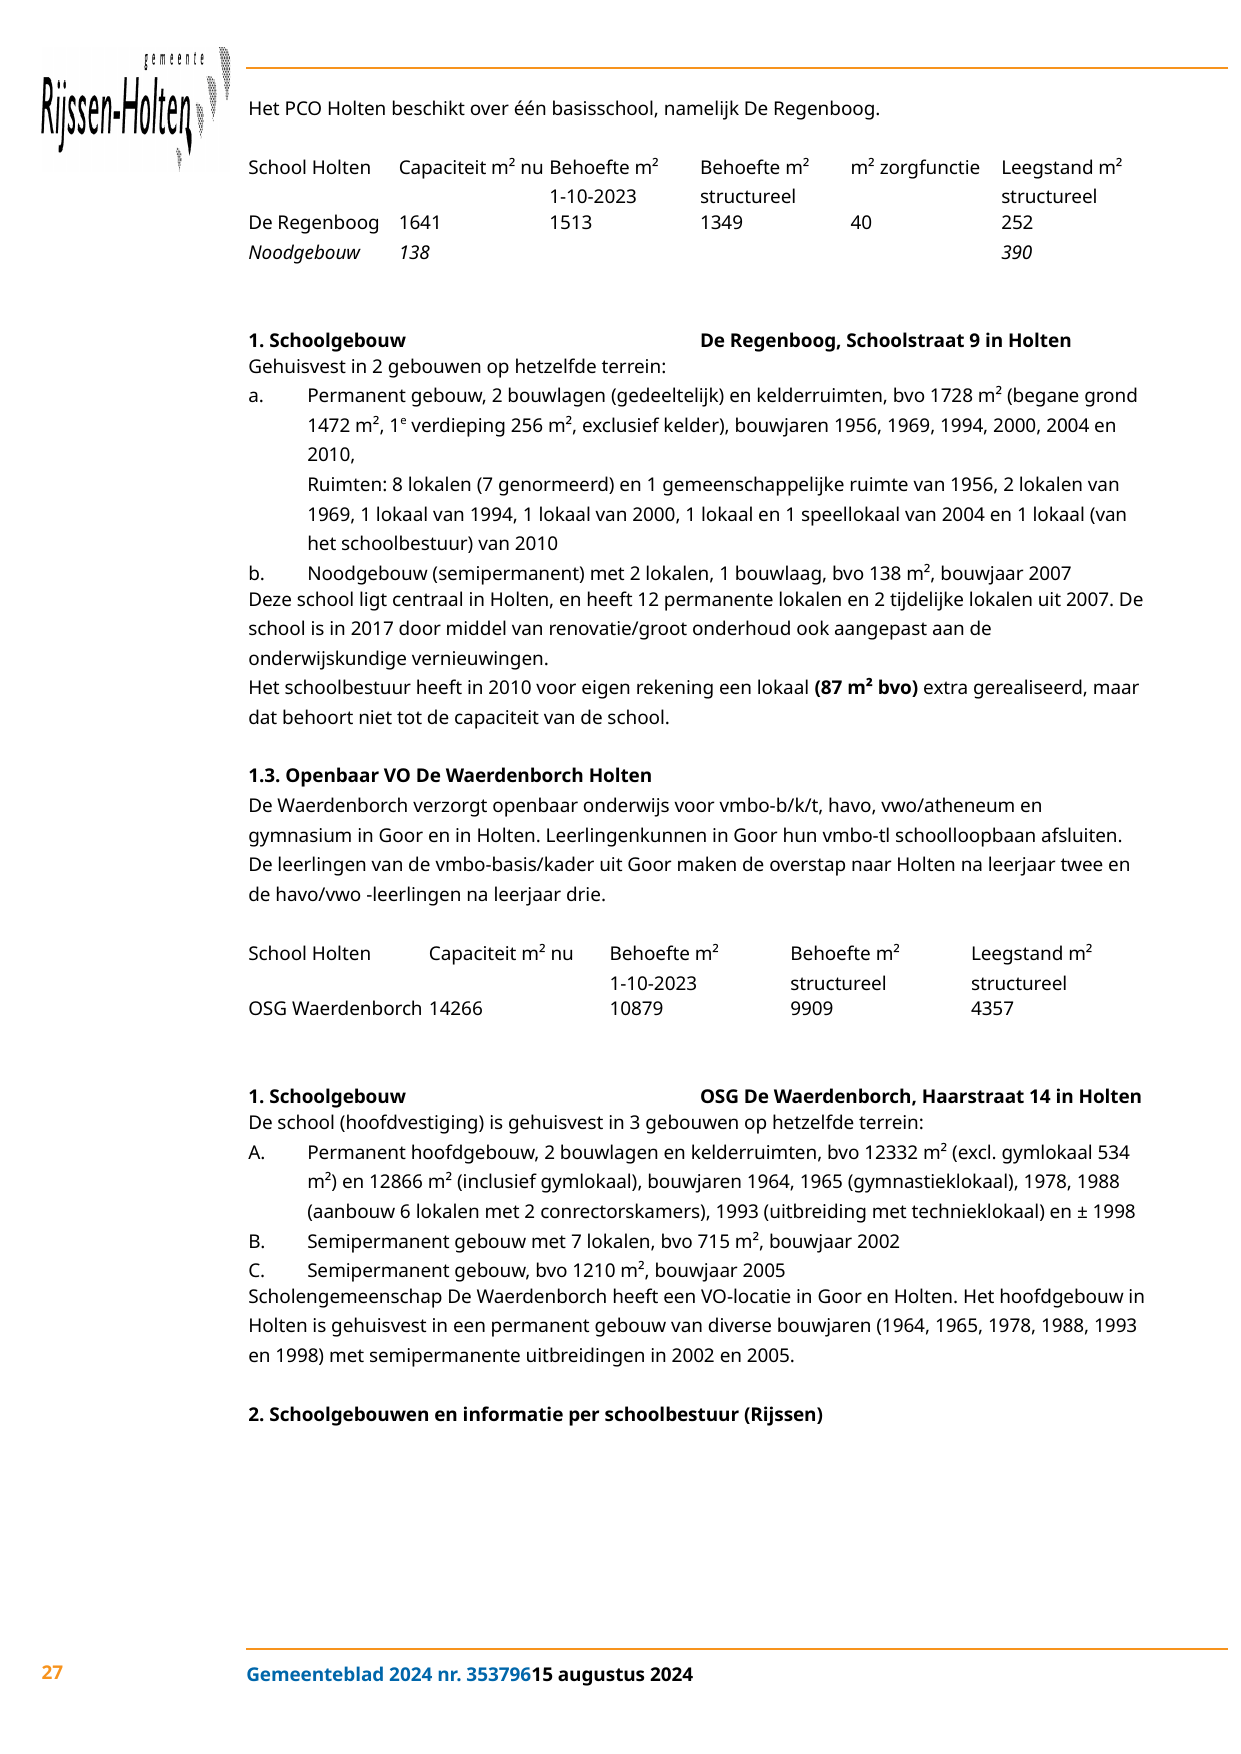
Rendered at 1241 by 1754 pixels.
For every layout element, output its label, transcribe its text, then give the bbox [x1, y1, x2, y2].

table_cell 9909 [790, 996, 971, 1021]
table_cell De school (hoofdvestiging) is gehuisvest in 3 gebouwen op hetzelfde terrein: Permanent hoofdgebouw, 2 bouwlagen en kelderruimten, bvo 12332 m² (excl. gymlokaal 534 m²) en 12866 m² (inclusief gymlokaal), bouwjaren 1964, 1965 (gymnastieklokaal), 1978, 1988 (aanbouw 6 lokalen met 2 conrectorskamers), 1993 (uitbreiding met technieklokaal) en ± 1998 Semipermanent gebouw met 7 lokalen, bvo 715 m², bouwjaar 2002 Semipermanent gebouw, bvo 1210 m², bouwjaar 2005 [248, 1110, 1152, 1283]
table_header School Holten [248, 940, 429, 996]
table_header Leegstand m² structureel [1001, 154, 1152, 209]
table_cell OSG Waerdenborch [248, 996, 429, 1021]
table_header Behoefte m² structureel [790, 940, 971, 996]
table_cell Gehuisvest in 2 gebouwen op hetzelfde terrein: Permanent gebouw, 2 bouwlagen (gedeeltelijk) en kelderruimten, bvo 1728 m² (begane grond 1472 m², 1e verdieping 256 m², exclusief kelder), bouwjaren 1956, 1969, 1994, 2000, 2004 en 2010, Ruimten: 8 lokalen (7 genormeerd) en 1 gemeenschappelijke ruimte van 1956, 2 lokalen van 1969, 1 lokaal van 1994, 1 lokaal van 2000, 1 lokaal en 1 speellokaal van 2004 en 1 lokaal (van het schoolbestuur) van 2010 Noodgebouw (semipermanent) met 2 lokalen, 1 bouwlaag, bvo 138 m², bouwjaar 2007 [248, 353, 1152, 586]
text 2. Schoolgebouwen en informatie per schoolbestuur (Rijssen) [248, 1401, 1152, 1427]
text Het PCO Holten beschikt over één basisschool, namelijk De Regenboog. [248, 95, 1152, 121]
table_cell 1349 [700, 209, 850, 265]
table_header School Holten [248, 154, 398, 209]
table_header Leegstand m² structureel [971, 940, 1152, 996]
table_cell 10879 [609, 996, 790, 1021]
table_cell 14266 [429, 996, 609, 1021]
table_header 1. Schoolgebouw [248, 327, 700, 353]
table_header m² zorgfunctie [850, 154, 1001, 209]
table_cell Scholengemeenschap De Waerdenborch heeft een VO-locatie in Goor en Holten. Het hoofdgebouw in Holten is gehuisvest in een permanent gebouw van diverse bouwjaren (1964, 1965, 1978, 1988, 1993 en 1998) met semipermanente uitbreidingen in 2002 en 2005. [248, 1283, 1152, 1368]
table_cell Deze school ligt centraal in Holten, en heeft 12 permanente lokalen en 2 tijdelijke lokalen uit 2007. De school is in 2017 door middel van renovatie/groot onderhoud ook aangepast aan de onderwijskundige vernieuwingen. Het schoolbestuur heeft in 2010 voor eigen rekening een lokaal (87 m² bvo) extra gerealiseerd, maar dat behoort niet tot de capaciteit van de school. [248, 586, 1152, 730]
text De Waerdenborch verzorgt openbaar onderwijs voor vmbo-b/k/t, havo, vwo/atheneum en gymnasium in Goor en in Holten. Leerlingenkunnen in Goor hun vmbo-tl schoolloopbaan afsluiten. De leerlingen van de vmbo-basis/kader uit Goor maken de overstap naar Holten na leerjaar twee en de havo/vwo -leerlingen na leerjaar drie. [248, 792, 1152, 907]
table_header Behoefte m² structureel [700, 154, 850, 209]
table_cell 40 [850, 209, 1001, 265]
picture [41, 47, 231, 172]
table_cell De Regenboog Noodgebouw [248, 209, 398, 265]
table_header Behoefte m² 1-10-2023 [609, 940, 790, 996]
table_header OSG De Waerdenborch, Haarstraat 14 in Holten [700, 1084, 1152, 1109]
table_cell 1641 138 [399, 209, 549, 265]
table_header 1. Schoolgebouw [248, 1084, 700, 1109]
table_header Behoefte m² 1-10-2023 [549, 154, 700, 209]
table_cell 252 390 [1001, 209, 1152, 265]
text 1.3. Openbaar VO De Waerdenborch Holten [248, 763, 1152, 788]
table_cell 4357 [971, 996, 1152, 1021]
table_cell 1513 [549, 209, 700, 265]
table_header Capaciteit m² nu [399, 154, 549, 209]
table_header Capaciteit m² nu [429, 940, 609, 996]
table_header De Regenboog, Schoolstraat 9 in Holten [700, 327, 1152, 353]
